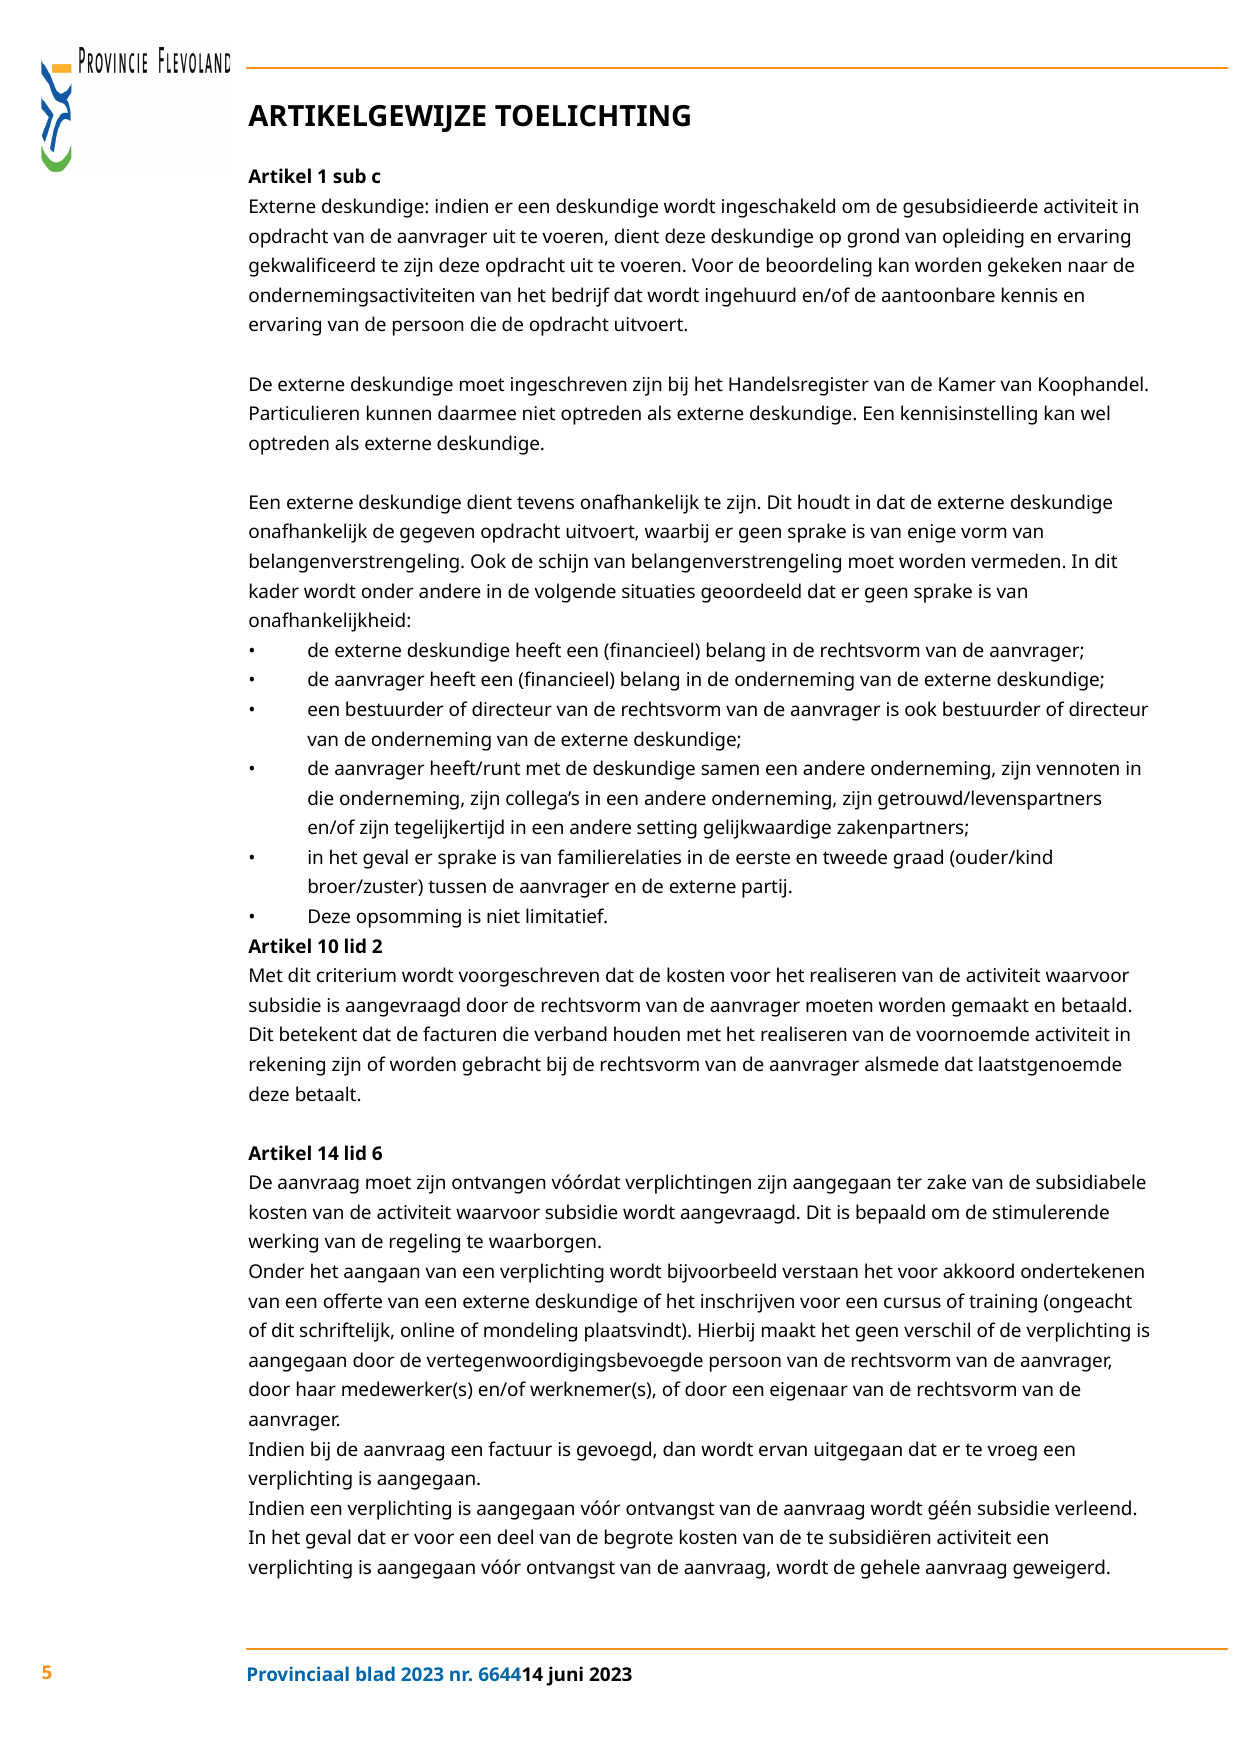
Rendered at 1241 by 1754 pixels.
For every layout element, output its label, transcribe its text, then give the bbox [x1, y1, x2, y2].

text Indien bij de aanvraag een factuur is gevoegd, dan wordt ervan uitgegaan dat er te vroeg een verplichting is aangegaan. [248, 1436, 1152, 1491]
list de externe deskundige heeft een (financieel) belang in de rechtsvorm van de aanvrager; [248, 637, 1152, 663]
list de aanvrager heeft/runt met de deskundige samen een andere onderneming, zijn vennoten in die onderneming, zijn collega’s in een andere onderneming, zijn getrouwd/levenspartners en/of zijn tegelijkertijd in een andere setting gelijkwaardige zakenpartners; [248, 755, 1152, 840]
text Artikel 10 lid 2 [248, 933, 1152, 958]
text Onder het aangaan van een verplichting wordt bijvoorbeeld verstaan het voor akkoord ondertekenen van een offerte van een externe deskundige of het inschrijven voor een cursus of training (ongeacht of dit schriftelijk, online of mondeling plaatsvindt). Hierbij maakt het geen verschil of de verplichting is aangegaan door de vertegenwoordigingsbevoegde persoon van de rechtsvorm van de aanvrager, door haar medewerker(s) en/of werknemer(s), of door een eigenaar van de rechtsvorm van de aanvrager. [248, 1258, 1152, 1432]
text De externe deskundige moet ingeschreven zijn bij het Handelsregister van de Kamer van Koophandel. Particulieren kunnen daarmee niet optreden als externe deskundige. Een kennisinstelling kan wel optreden als externe deskundige. [248, 371, 1152, 456]
list een bestuurder of directeur van de rechtsvorm van de aanvrager is ook bestuurder of directeur van de onderneming van de externe deskundige; [248, 696, 1152, 751]
list in het geval er sprake is van familierelaties in de eerste en tweede graad (ouder/kind broer/zuster) tussen de aanvrager en de externe partij. [248, 844, 1152, 899]
list Deze opsomming is niet limitatief. [248, 903, 1152, 929]
text Artikel 1 sub c [248, 164, 1152, 189]
list de aanvrager heeft een (financieel) belang in de onderneming van de externe deskundige; [248, 667, 1152, 692]
text Indien een verplichting is aangegaan vóór ontvangst van de aanvraag wordt géén subsidie verleend. [248, 1495, 1152, 1521]
text Externe deskundige: indien er een deskundige wordt ingeschakeld om de gesubsidieerde activiteit in opdracht van de aanvrager uit te voeren, dient deze deskundige op grond van opleiding en ervaring gekwalificeerd te zijn deze opdracht uit te voeren. Voor de beoordeling kan worden gekeken naar de ondernemingsactiviteiten van het bedrijf dat wordt ingehuurd en/of de aantoonbare kennis en ervaring van de persoon die de opdracht uitvoert. [248, 193, 1152, 337]
text In het geval dat er voor een deel van de begrote kosten van de te subsidiëren activiteit een verplichting is aangegaan vóór ontvangst van de aanvraag, wordt de gehele aanvraag geweigerd. [248, 1524, 1152, 1580]
picture [41, 47, 231, 172]
text Een externe deskundige dient tevens onafhankelijk te zijn. Dit houdt in dat de externe deskundige onafhankelijk de gegeven opdracht uitvoert, waarbij er geen sprake is van enige vorm van belangenverstrengeling. Ook de schijn van belangenverstrengeling moet worden vermeden. In dit kader wordt onder andere in de volgende situaties geoordeeld dat er geen sprake is van onafhankelijkheid: [248, 489, 1152, 633]
text Met dit criterium wordt voorgeschreven dat de kosten voor het realiseren van de activiteit waarvoor subsidie is aangevraagd door de rechtsvorm van de aanvrager moeten worden gemaakt en betaald. Dit betekent dat de facturen die verband houden met het realiseren van de voornoemde activiteit in rekening zijn of worden gebracht bij de rechtsvorm van de aanvrager alsmede dat laatstgenoemde deze betaalt. [248, 962, 1152, 1106]
text ARTIKELGEWIJZE TOELICHTING [248, 95, 1152, 134]
text De aanvraag moet zijn ontvangen vóórdat verplichtingen zijn aangegaan ter zake van de subsidiabele kosten van de activiteit waarvoor subsidie wordt aangevraagd. Dit is bepaald om de stimulerende werking van de regeling te waarborgen. [248, 1169, 1152, 1254]
text Artikel 14 lid 6 [248, 1140, 1152, 1166]
